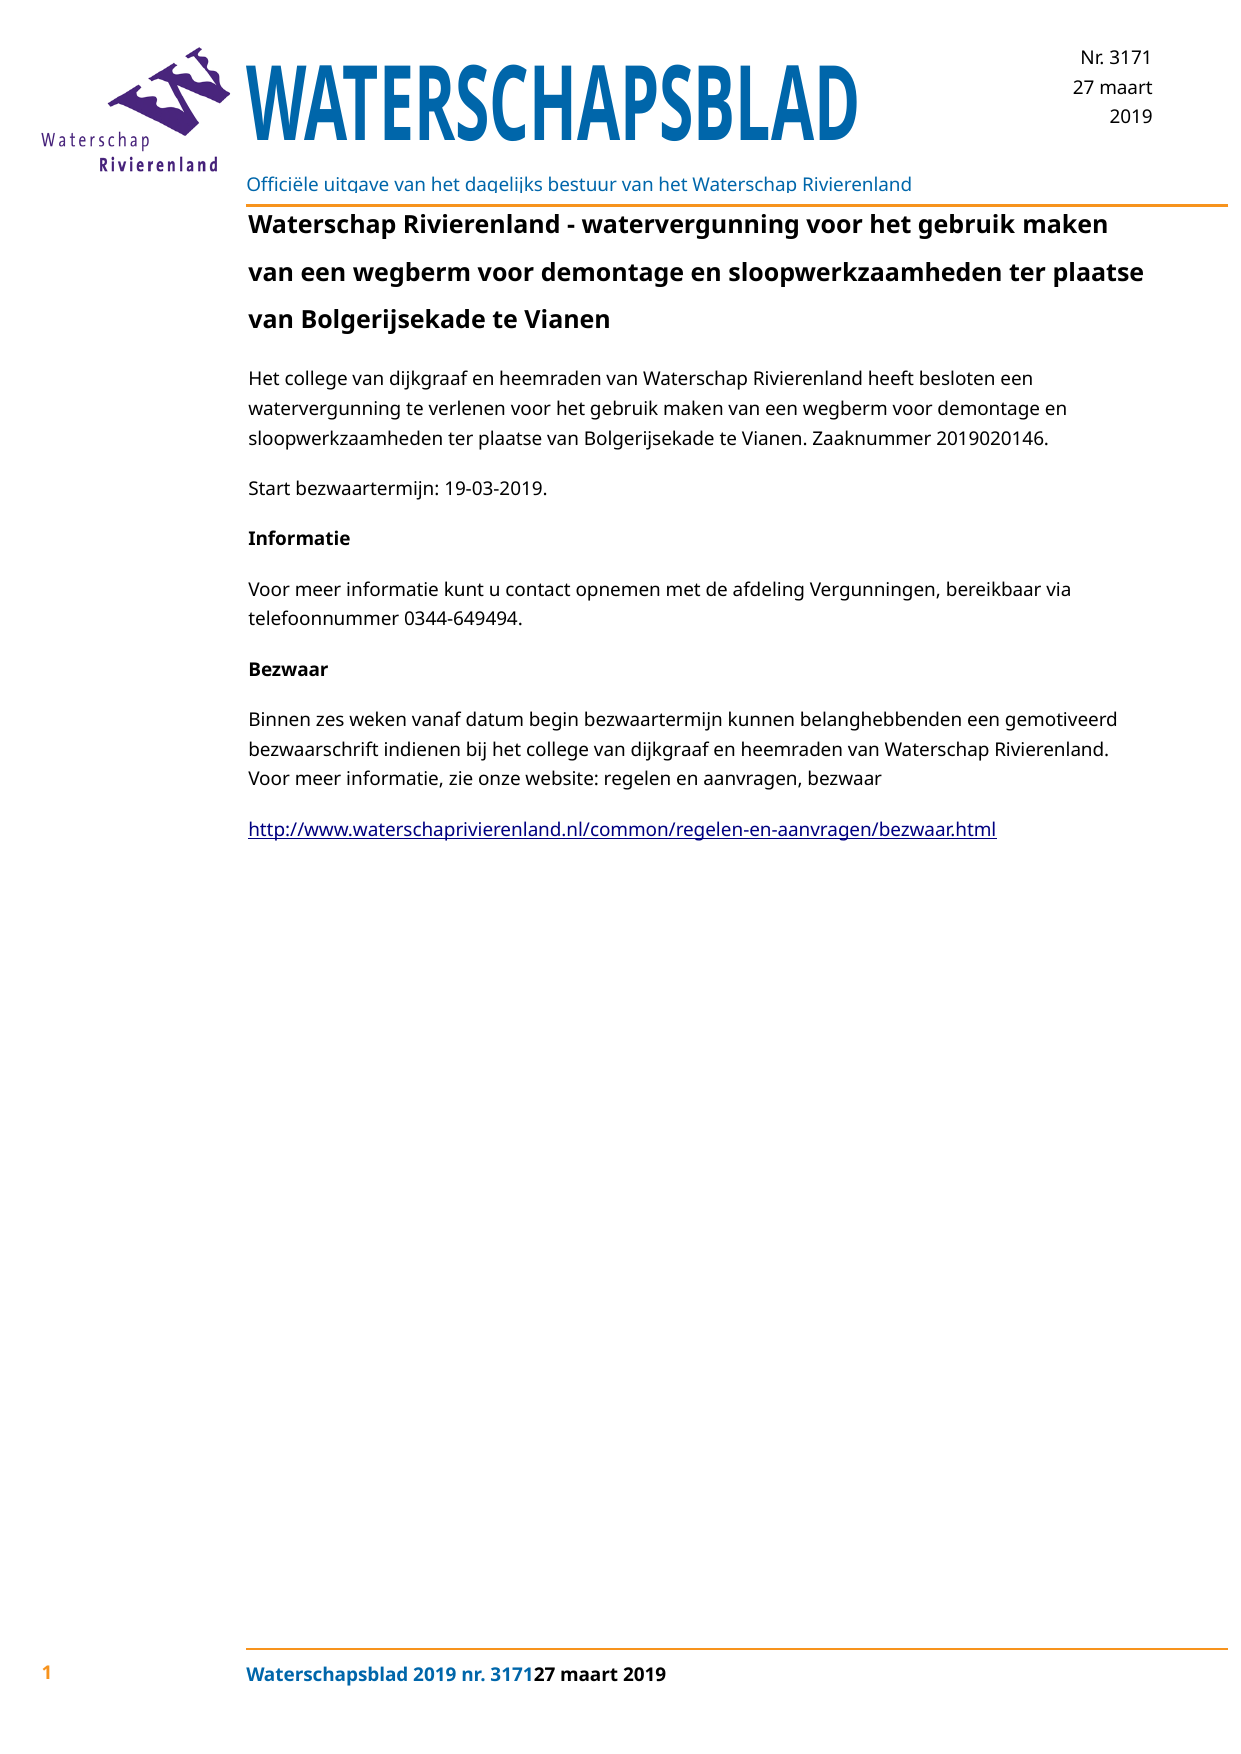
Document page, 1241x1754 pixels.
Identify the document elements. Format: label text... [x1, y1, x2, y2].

text Waterschap Rivierenland - watervergunning voor het gebruik maken van een wegberm voor demontage en sloopwerkzaamheden ter plaatse van Bolgerijsekade te Vianen [248, 207, 1152, 336]
text http://www.waterschaprivierenland.nl/common/regelen-en-aanvragen/bezwaar.html [248, 816, 1152, 842]
text Bezwaar [248, 656, 1152, 682]
text Start bezwaartermijn: 19-03-2019. [248, 475, 1152, 501]
picture [41, 47, 231, 172]
text Binnen zes weken vanaf datum begin bezwaartermijn kunnen belanghebbenden een gemotiveerd bezwaarschrift indienen bij het college van dijkgraaf en heemraden van Waterschap Rivierenland. Voor meer informatie, zie onze website: regelen en aanvragen, bezwaar [248, 706, 1152, 791]
text Het college van dijkgraaf en heemraden van Waterschap Rivierenland heeft besloten een watervergunning te verlenen voor het gebruik maken van een wegberm voor demontage en sloopwerkzaamheden ter plaatse van Bolgerijsekade te Vianen. Zaaknummer 2019020146. [248, 366, 1152, 450]
text Informatie [248, 526, 1152, 551]
text Voor meer informatie kunt u contact opnemen met de afdeling Vergunningen, bereikbaar via telefoonnummer 0344-649494. [248, 576, 1152, 631]
